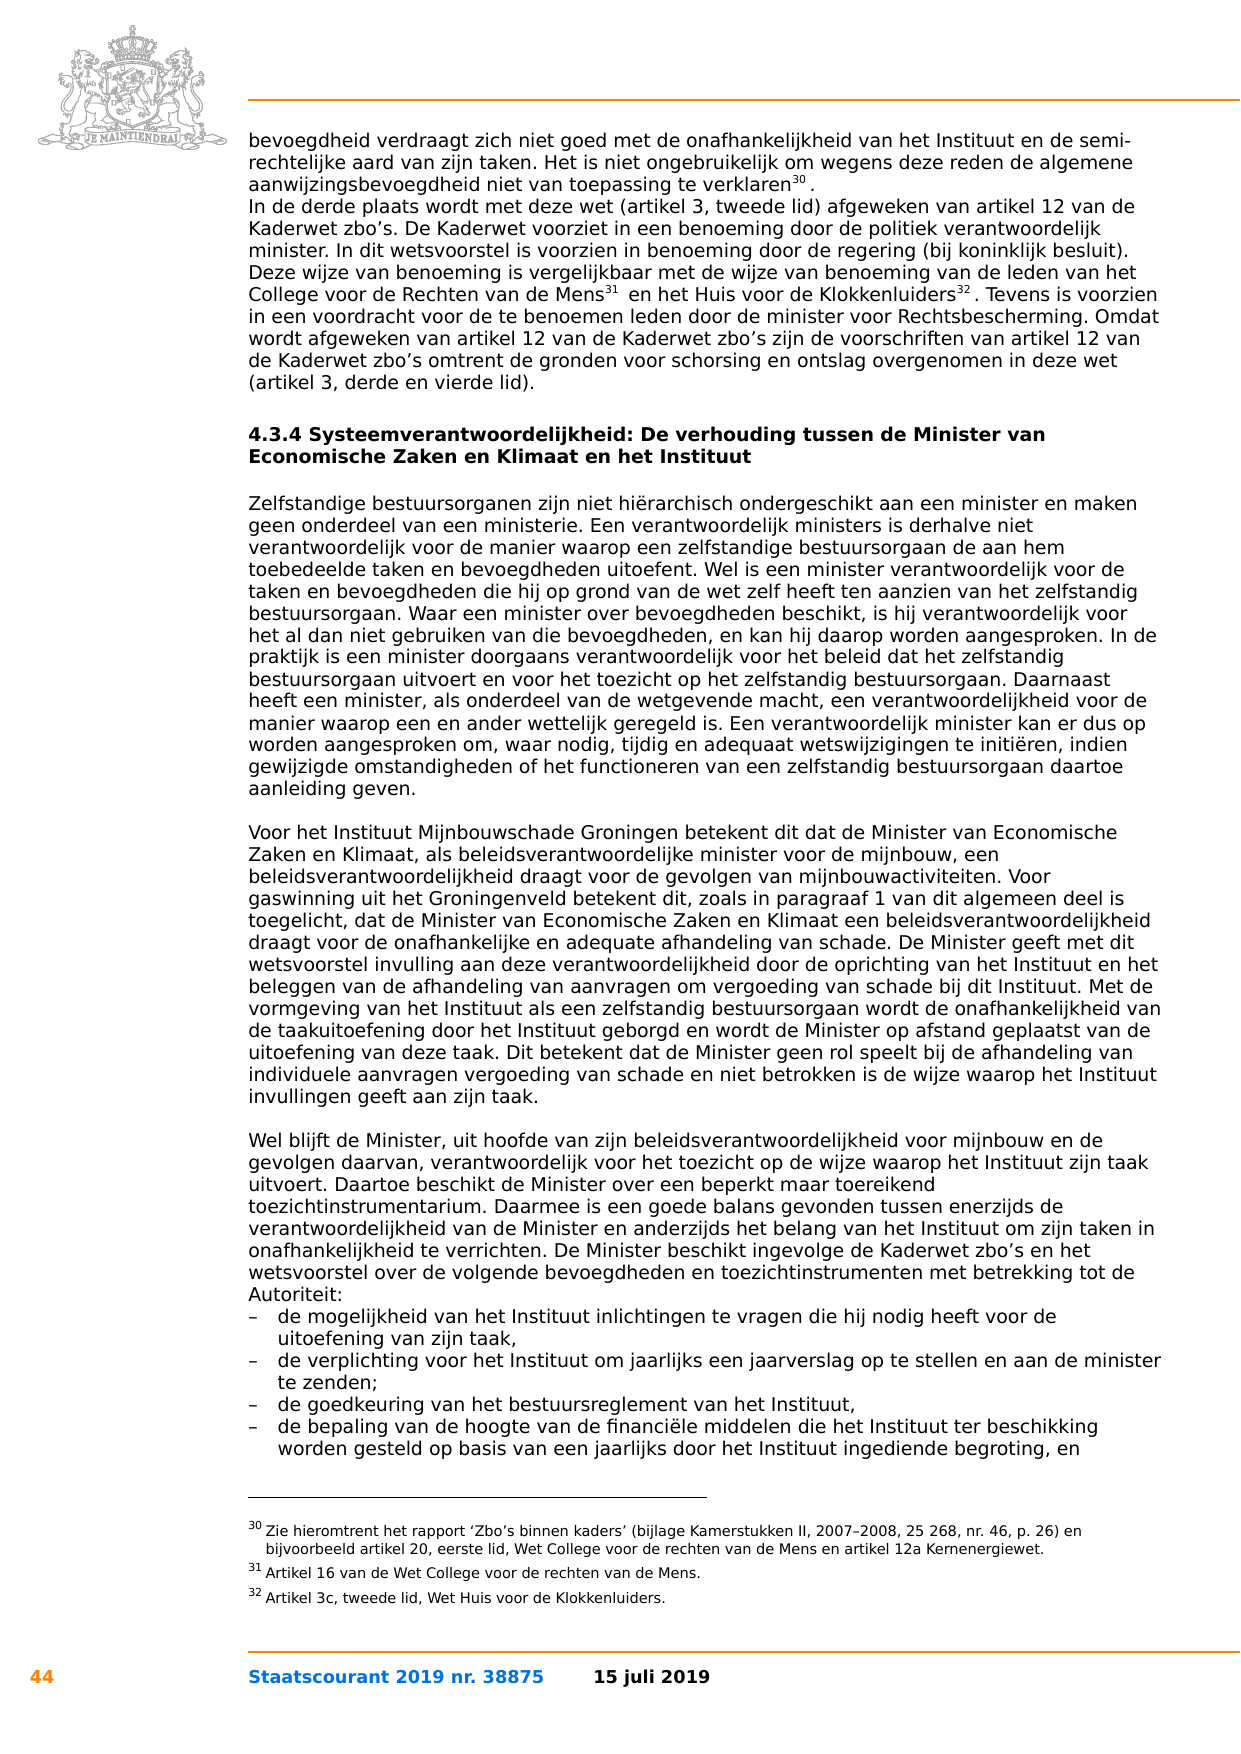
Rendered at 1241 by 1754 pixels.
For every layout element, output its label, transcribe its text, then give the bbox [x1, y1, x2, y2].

text – de bepaling van de hoogte van de financiële middelen die het Instituut ter beschikking worden gesteld op basis van een jaarlijks door het Instituut ingediende begroting, en [248, 1416, 1163, 1459]
text Zelfstandige bestuursorganen zijn niet hiërarchisch ondergeschikt aan een minister en maken geen onderdeel van een ministerie. Een verantwoordelijk ministers is derhalve niet verantwoordelijk voor de manier waarop een zelfstandige bestuursorgaan de aan hem toebedeelde taken en bevoegdheden uitoefent. Wel is een minister verantwoordelijk voor de taken en bevoegdheden die hij op grond van de wet zelf heeft ten aanzien van het zelfstandig bestuursorgaan. Waar een minister over bevoegdheden beschikt, is hij verantwoordelijk voor het al dan niet gebruiken van die bevoegdheden, en kan hij daarop worden aangesproken. In de praktijk is een minister doorgaans verantwoordelijk voor het beleid dat het zelfstandig bestuursorgaan uitvoert en voor het toezicht op het zelfstandig bestuursorgaan. Daarnaast heeft een minister, als onderdeel van de wetgevende macht, een verantwoordelijkheid voor de manier waarop een en ander wettelijk geregeld is. Een verantwoordelijk minister kan er dus op worden aangesproken om, waar nodig, tijdig en adequaat wetswijzigingen te initiëren, indien gewijzigde omstandigheden of het functioneren van een zelfstandig bestuursorgaan daartoe aanleiding geven. [248, 493, 1163, 800]
text – de mogelijkheid van het Instituut inlichtingen te vragen die hij nodig heeft voor de uitoefening van zijn taak, [248, 1306, 1163, 1349]
text Zie hieromtrent het rapport ‘Zbo’s binnen kaders’ (bijlage Kamerstukken II, 2007–2008, 25 268, nr. 46, p. 26) en bijvoorbeeld artikel 20, eerste lid, Wet College voor de rechten van de Mens en artikel 12a Kernenergiewet. [248, 1519, 1163, 1558]
picture [38, 25, 227, 150]
text – de verplichting voor het Instituut om jaarlijks een jaarverslag op te stellen en aan de minister te zenden; [248, 1349, 1163, 1393]
text bevoegdheid verdraagt zich niet goed met de onafhankelijkheid van het Instituut en de semi-rechtelijke aard van zijn taken. Het is niet ongebruikelijk om wegens deze reden de algemene aanwijzingsbevoegdheid niet van toepassing te verklaren. [248, 130, 1163, 196]
text – de goedkeuring van het bestuursreglement van het Instituut, [248, 1393, 1163, 1416]
text Wel blijft de Minister, uit hoofde van zijn beleidsverantwoordelijkheid voor mijnbouw en de gevolgen daarvan, verantwoordelijk voor het toezicht op de wijze waarop het Instituut zijn taak uitvoert. Daartoe beschikt de Minister over een beperkt maar toereikend toezichtinstrumentarium. Daarmee is een goede balans gevonden tussen enerzijds de verantwoordelijkheid van de Minister en anderzijds het belang van het Instituut om zijn taken in onafhankelijkheid te verrichten. De Minister beschikt ingevolge de Kaderwet zbo’s en het wetsvoorstel over de volgende bevoegdheden en toezichtinstrumenten met betrekking tot de Autoriteit: [248, 1130, 1163, 1306]
text Voor het Instituut Mijnbouwschade Groningen betekent dit dat de Minister van Economische Zaken en Klimaat, als beleidsverantwoordelijke minister voor de mijnbouw, een beleidsverantwoordelijkheid draagt voor de gevolgen van mijnbouwactiviteiten. Voor gaswinning uit het Groningenveld betekent dit, zoals in paragraaf 1 van dit algemeen deel is toegelicht, dat de Minister van Economische Zaken en Klimaat een beleidsverantwoordelijkheid draagt voor de onafhankelijke en adequate afhandeling van schade. De Minister geeft met dit wetsvoorstel invulling aan deze verantwoordelijkheid door de oprichting van het Instituut en het beleggen van de afhandeling van aanvragen om vergoeding van schade bij dit Instituut. Met de vormgeving van het Instituut als een zelfstandig bestuursorgaan wordt de onafhankelijkheid van de taakuitoefening door het Instituut geborgd en wordt de Minister op afstand geplaatst van de uitoefening van deze taak. Dit betekent dat de Minister geen rol speelt bij de afhandeling van individuele aanvragen vergoeding van schade en niet betrokken is de wijze waarop het Instituut invullingen geeft aan zijn taak. [248, 822, 1163, 1108]
text In de derde plaats wordt met deze wet (artikel 3, tweede lid) afgeweken van artikel 12 van de Kaderwet zbo’s. De Kaderwet voorziet in een benoeming door de politiek verantwoordelijk minister. In dit wetsvoorstel is voorzien in benoeming door de regering (bij koninklijk besluit). Deze wijze van benoeming is vergelijkbaar met de wijze van benoeming van de leden van het College voor de Rechten van de Mens en het Huis voor de Klokkenluiders. Tevens is voorzien in een voordracht voor de te benoemen leden door de minister voor Rechtsbescherming. Omdat wordt afgeweken van artikel 12 van de Kaderwet zbo’s zijn de voorschriften van artikel 12 van de Kaderwet zbo’s omtrent de gronden voor schorsing en ontslag overgenomen in deze wet (artikel 3, derde en vierde lid). [248, 196, 1163, 394]
subtitle 4.3.4 Systeemverantwoordelijkheid: De verhouding tussen de Minister van Economische Zaken en Klimaat en het Instituut [248, 424, 1163, 468]
text Artikel 3c, tweede lid, Wet Huis voor de Klokkenluiders. [248, 1586, 1163, 1608]
text Artikel 16 van de Wet College voor de rechten van de Mens. [248, 1561, 1163, 1583]
